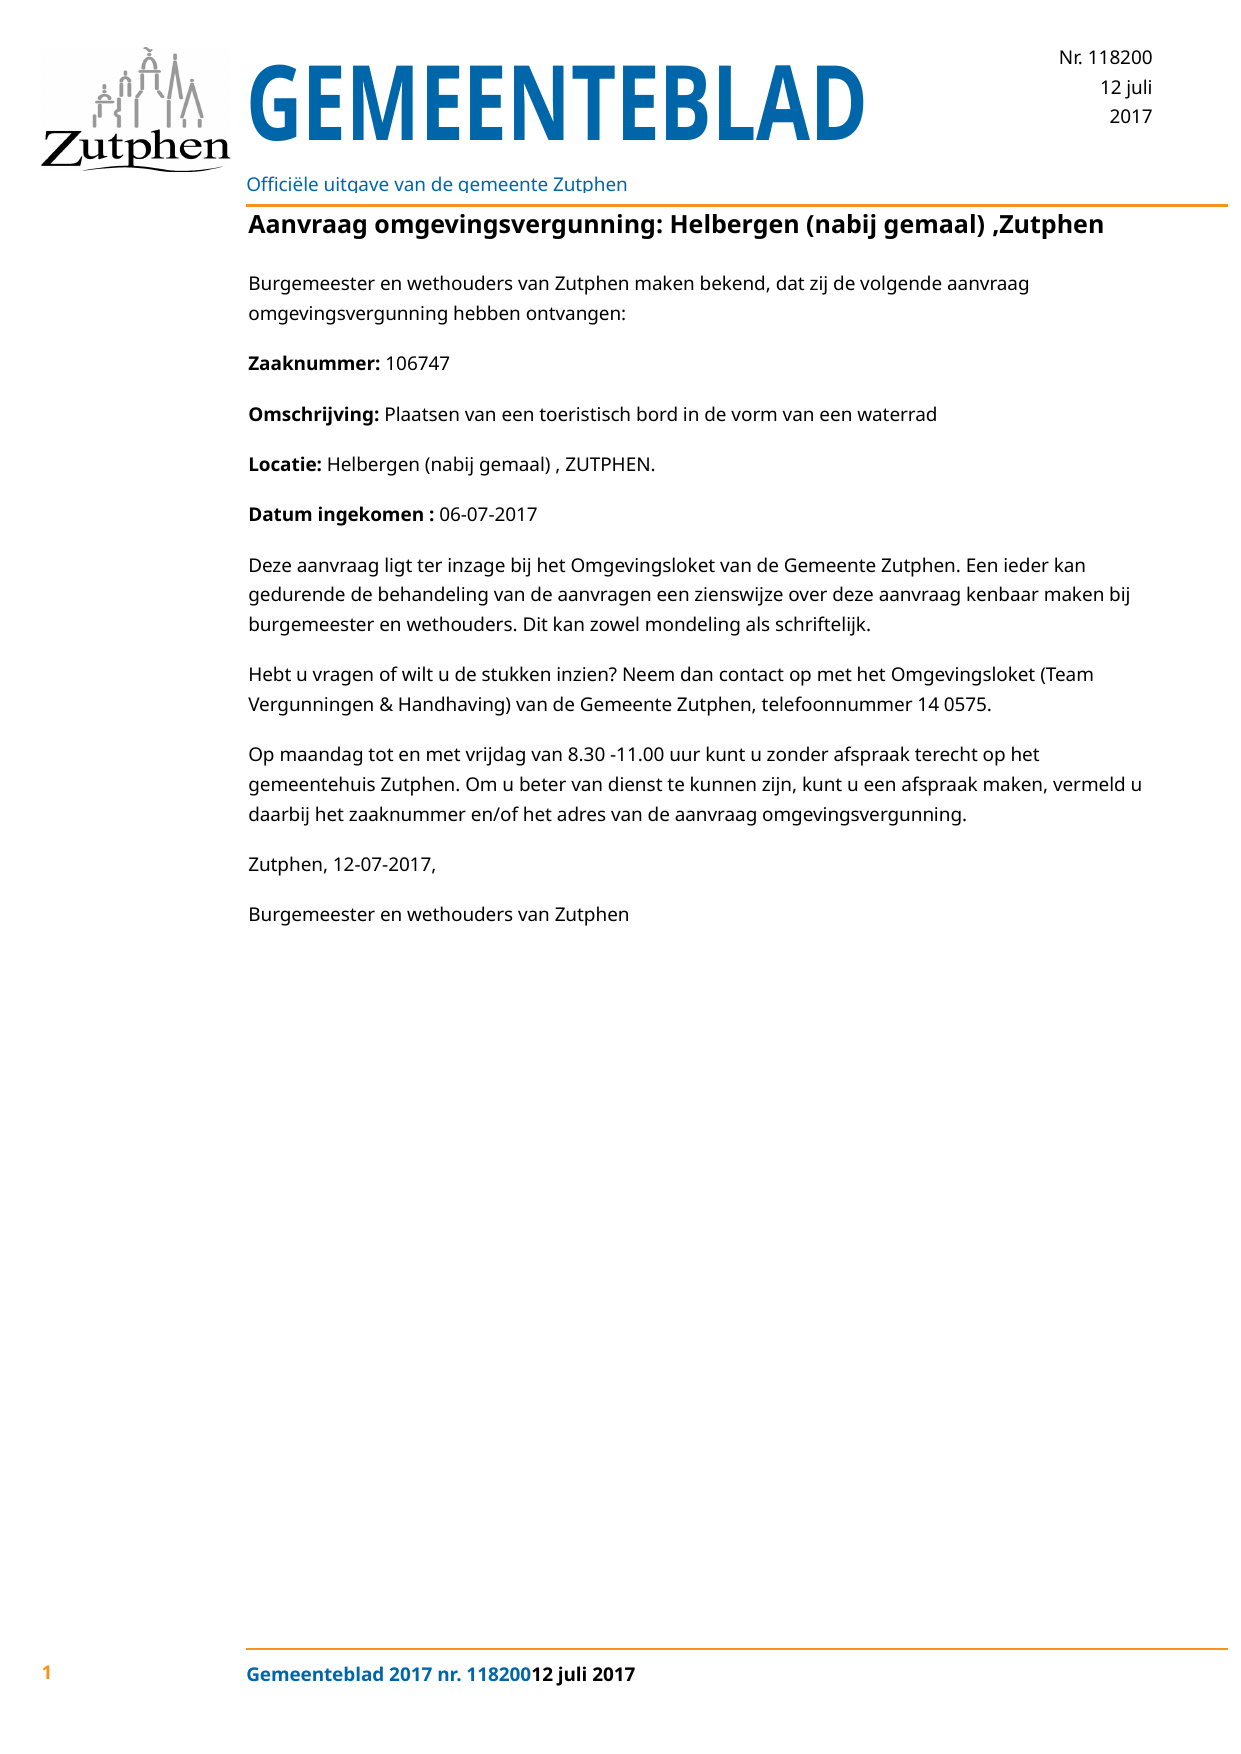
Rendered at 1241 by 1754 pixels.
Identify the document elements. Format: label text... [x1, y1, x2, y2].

text Aanvraag omgevingsvergunning: Helbergen (nabij gemaal) ,Zutphen [248, 207, 1152, 241]
text Deze aanvraag ligt ter inzage bij het Omgevingsloket van de Gemeente Zutphen. Een ieder kan gedurende de behandeling van de aanvragen een zienswijze over deze aanvraag kenbaar maken bij burgemeester en wethouders. Dit kan zowel mondeling als schriftelijk. [248, 552, 1152, 637]
text Op maandag tot en met vrijdag van 8.30 -11.00 uur kunt u zonder afspraak terecht op het gemeentehuis Zutphen. Om u beter van dienst te kunnen zijn, kunt u een afspraak maken, vermeld u daarbij het zaaknummer en/of het adres van de aanvraag omgevingsvergunning. [248, 742, 1152, 826]
picture [41, 47, 231, 172]
text Omschrijving: Plaatsen van een toeristisch bord in de vorm van een waterrad [248, 401, 1152, 426]
text Locatie: Helbergen (nabij gemaal) , ZUTPHEN. [248, 451, 1152, 477]
text Zaaknummer: 106747 [248, 350, 1152, 376]
text Burgemeester en wethouders van Zutphen maken bekend, dat zij de volgende aanvraag omgevingsvergunning hebben ontvangen: [248, 270, 1152, 326]
text Zutphen, 12-07-2017, [248, 851, 1152, 877]
text Hebt u vragen of wilt u de stukken inzien? Neem dan contact op met het Omgevingsloket (Team Vergunningen & Handhaving) van de Gemeente Zutphen, telefoonnummer 14 0575. [248, 662, 1152, 717]
text Burgemeester en wethouders van Zutphen [248, 902, 1152, 927]
text Datum ingekomen : 06-07-2017 [248, 502, 1152, 527]
